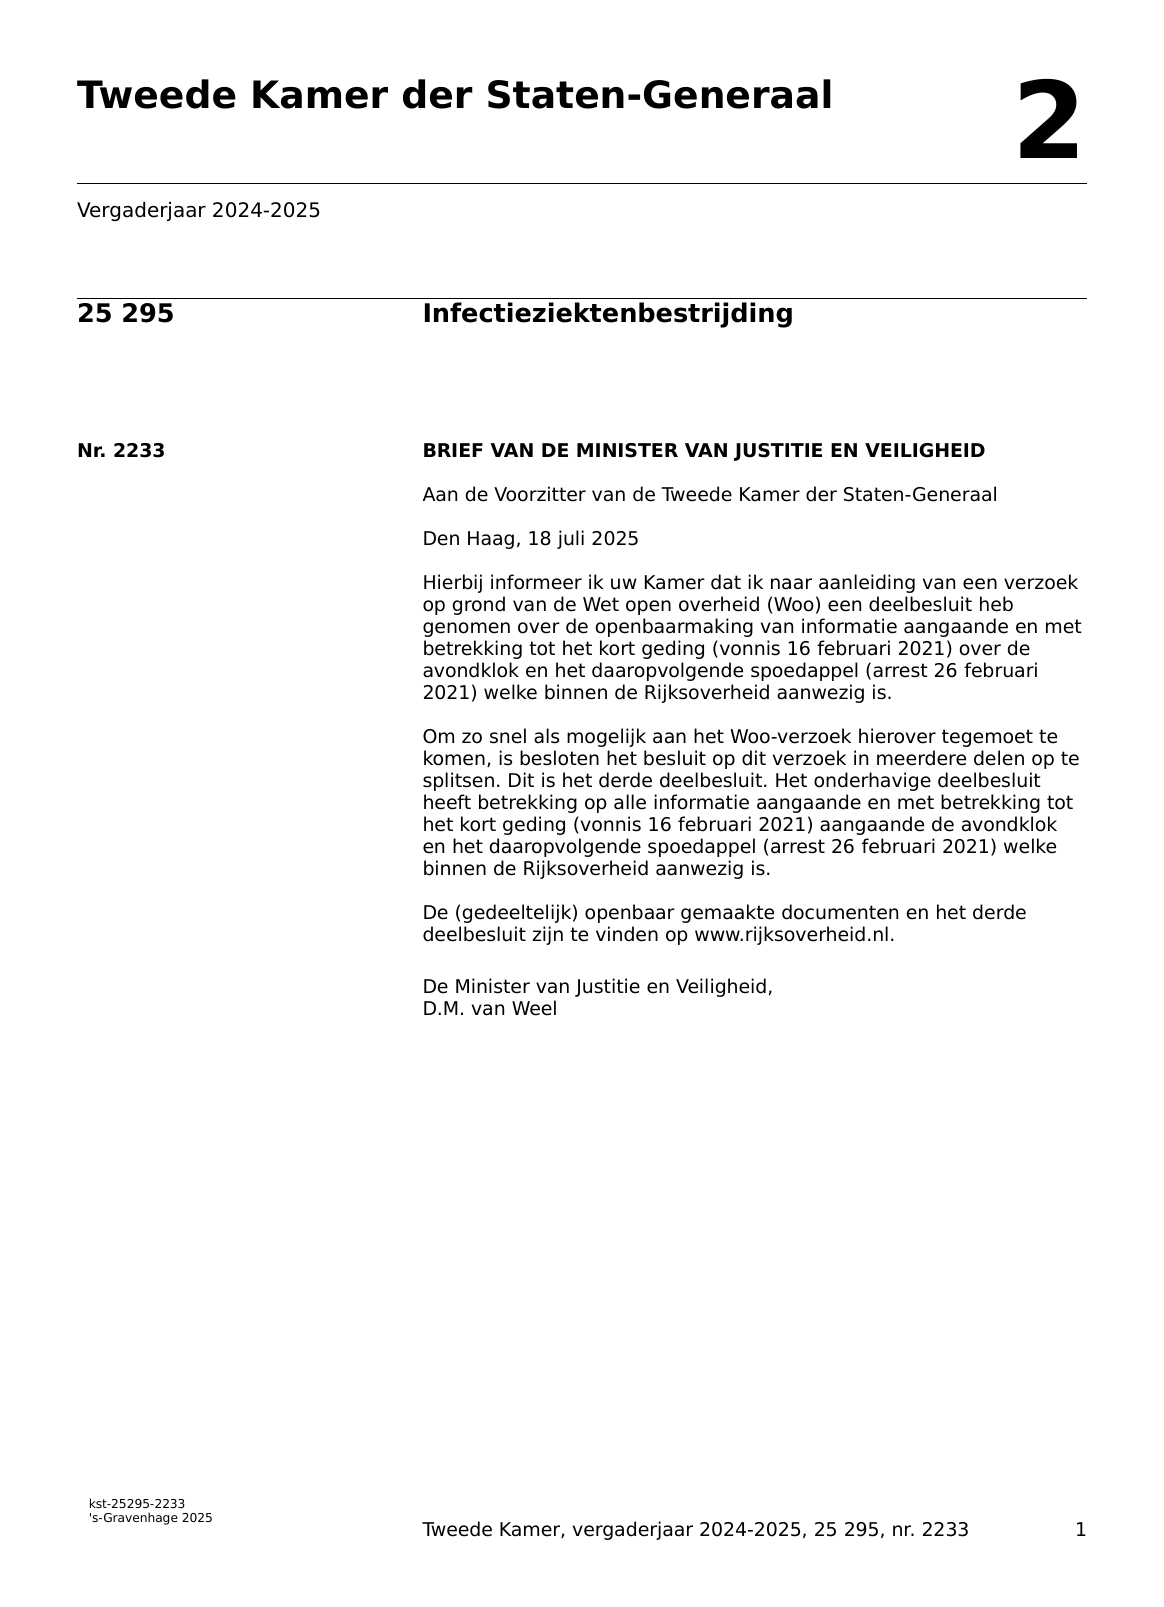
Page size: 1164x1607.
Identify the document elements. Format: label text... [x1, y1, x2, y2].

text Aan de Voorzitter van de Tweede Kamer der Staten-Generaal [422, 484, 1087, 506]
text De Minister van Justitie en Veiligheid, D.M. van Weel [422, 976, 1087, 1020]
subtitle Nr. 2233 BRIEF VAN DE MINISTER VAN JUSTITIE EN VEILIGHEID [77, 440, 1087, 462]
text De (gedeeltelijk) openbaar gemaakte documenten en het derde deelbesluit zijn te vinden op www.rijksoverheid.nl. [422, 902, 1087, 946]
table_header 2 [886, 59, 1087, 183]
table_cell Vergaderjaar 2024-2025 [77, 184, 1087, 298]
text 's-Gravenhage 2025 [88, 1511, 323, 1525]
text Hierbij informeer ik uw Kamer dat ik naar aanleiding van een verzoek op grond van de Wet open overheid (Woo) een deelbesluit heb genomen over de openbaarmaking van informatie aangaande en met betrekking tot het kort geding (vonnis 16 februari 2021) over de avondklok en het daaropvolgende spoedappel (arrest 26 februari 2021) welke binnen de Rijksoverheid aanwezig is. [422, 572, 1087, 704]
text Om zo snel als mogelijk aan het Woo-verzoek hierover tegemoet te komen, is besloten het besluit op dit verzoek in meerdere delen op te splitsen. Dit is het derde deelbesluit. Het onderhavige deelbesluit heeft betrekking op alle informatie aangaande en met betrekking tot het kort geding (vonnis 16 februari 2021) aangaande de avondklok en het daaropvolgende spoedappel (arrest 26 februari 2021) welke binnen de Rijksoverheid aanwezig is. [422, 726, 1087, 880]
table_header Tweede Kamer der Staten-Generaal [77, 59, 886, 183]
text kst-25295-2233 [88, 1497, 323, 1511]
subtitle 25 295 Infectieziektenbestrijding [77, 299, 1087, 329]
text Den Haag, 18 juli 2025 [422, 528, 1087, 550]
